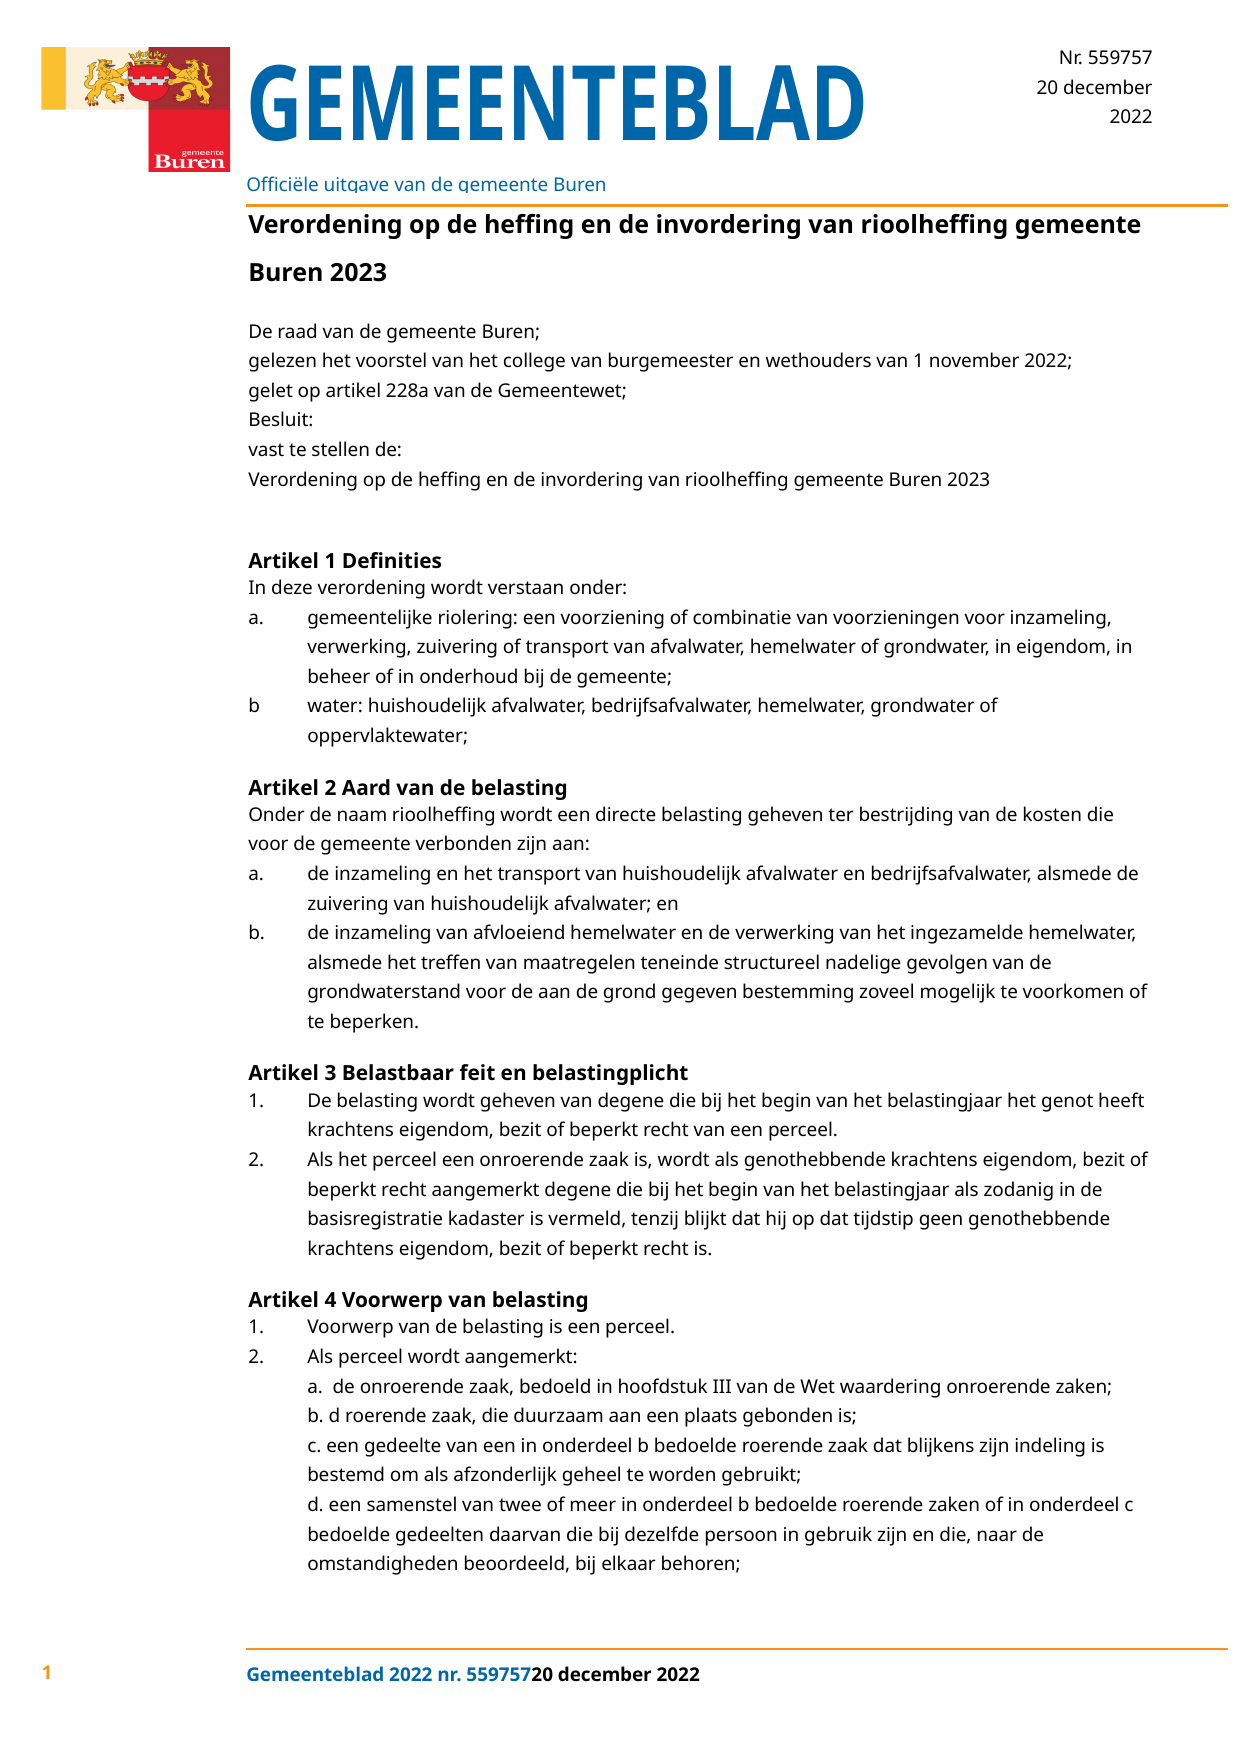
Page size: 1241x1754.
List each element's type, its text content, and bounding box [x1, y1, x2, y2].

text Besluit: [248, 407, 1152, 432]
text Verordening op de heffing en de invordering van rioolheffing gemeente Buren 2023 [248, 466, 1152, 492]
text Artikel 2 Aard van de belasting [248, 773, 1152, 801]
list de inzameling en het transport van huishoudelijk afvalwater en bedrijfsafvalwater, alsmede de zuivering van huishoudelijk afvalwater; en [248, 860, 1152, 916]
text De raad van de gemeente Buren; [248, 318, 1152, 344]
picture [41, 47, 231, 172]
list water: huishoudelijk afvalwater, bedrijfsafvalwater, hemelwater, grondwater of oppervlaktewater; [248, 693, 1152, 748]
list c. een gedeelte van een in onderdeel b bedoelde roerende zaak dat blijkens zijn indeling is bestemd om als afzonderlijk geheel te worden gebruikt; [248, 1432, 1152, 1487]
text Artikel 4 Voorwerp van belasting [248, 1285, 1152, 1314]
text Artikel 3 Belastbaar feit en belastingplicht [248, 1058, 1152, 1087]
text vast te stellen de: [248, 436, 1152, 462]
list Als het perceel een onroerende zaak is, wordt als genothebbende krachtens eigendom, bezit of beperkt recht aangemerkt degene die bij het begin van het belastingjaar als zodanig in de basisregistratie kadaster is vermeld, tenzij blijkt dat hij op dat tijdstip geen genothebbende krachtens eigendom, bezit of beperkt recht is. [248, 1146, 1152, 1261]
text Onder de naam rioolheffing wordt een directe belasting geheven ter bestrijding van de kosten die voor de gemeente verbonden zijn aan: [248, 801, 1152, 856]
list de inzameling van afvloeiend hemelwater en de verwerking van het ingezamelde hemelwater, alsmede het treffen van maatregelen teneinde structureel nadelige gevolgen van de grondwaterstand voor de aan de grond gegeven bestemming zoveel mogelijk te voorkomen of te beperken. [248, 919, 1152, 1034]
text Verordening op de heffing en de invordering van rioolheffing gemeente Buren 2023 [248, 207, 1152, 288]
list b. d roerende zaak, die duurzaam aan een plaats gebonden is; [248, 1402, 1152, 1428]
list d. een samenstel van twee of meer in onderdeel b bedoelde roerende zaken of in onderdeel c bedoelde gedeelten daarvan die bij dezelfde persoon in gebruik zijn en die, naar de omstandigheden beoordeeld, bij elkaar behoren; [248, 1491, 1152, 1576]
text gelet op artikel 228a van de Gemeentewet; [248, 377, 1152, 403]
text Artikel 1 Definities [248, 546, 1152, 574]
list a. de onroerende zaak, bedoeld in hoofdstuk III van de Wet waardering onroerende zaken; [248, 1373, 1152, 1399]
list gemeentelijke riolering: een voorziening of combinatie van voorzieningen voor inzameling, verwerking, zuivering of transport van afvalwater, hemelwater of grondwater, in eigendom, in beheer of in onderhoud bij de gemeente; [248, 604, 1152, 689]
text In deze verordening wordt verstaan onder: [248, 574, 1152, 600]
list Voorwerp van de belasting is een perceel. [248, 1314, 1152, 1339]
text gelezen het voorstel van het college van burgemeester en wethouders van 1 november 2022; [248, 347, 1152, 373]
list Als perceel wordt aangemerkt: [248, 1343, 1152, 1369]
list De belasting wordt geheven van degene die bij het begin van het belastingjaar het genot heeft krachtens eigendom, bezit of beperkt recht van een perceel. [248, 1087, 1152, 1142]
